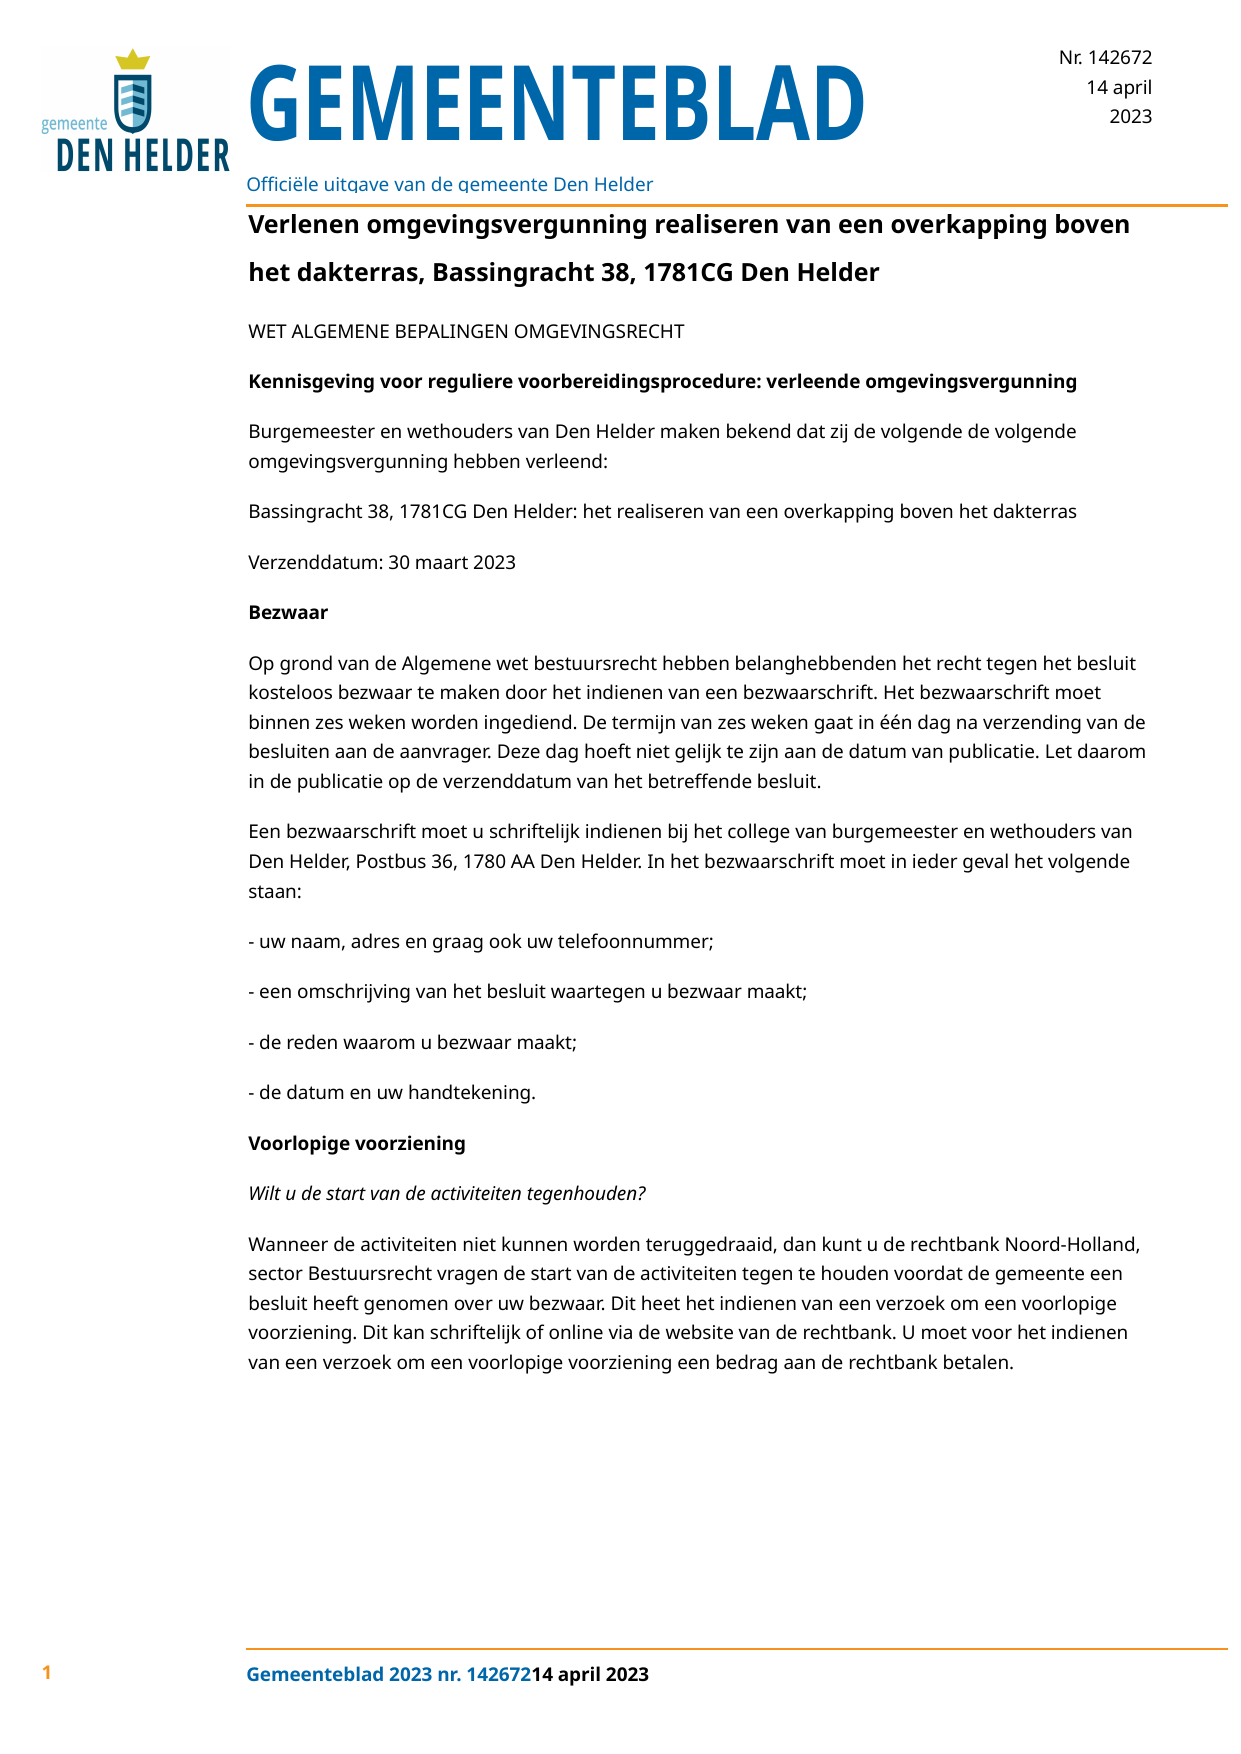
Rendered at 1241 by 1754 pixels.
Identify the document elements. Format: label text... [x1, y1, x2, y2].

picture [220, 160, 224, 172]
text - de datum en uw handtekening. [248, 1079, 1152, 1105]
text Verzenddatum: 30 maart 2023 [248, 549, 1152, 575]
text Bezwaar [248, 599, 1152, 625]
text Wilt u de start van de activiteiten tegenhouden? [248, 1180, 1152, 1206]
text Burgemeester en wethouders van Den Helder maken bekend dat zij de volgende de volgende omgevingsvergunning hebben verleend: [248, 419, 1152, 474]
text - de reden waarom u bezwaar maakt; [248, 1029, 1152, 1055]
picture [182, 144, 187, 165]
text Verlenen omgevingsvergunning realiseren van een overkapping boven het dakterras, Bassingracht 38, 1781CG Den Helder [248, 207, 1152, 288]
text Een bezwaarschrift moet u schriftelijk indienen bij het college van burgemeester en wethouders van Den Helder, Postbus 36, 1780 AA Den Helder. In het bezwaarschrift moet in ieder geval het volgende staan: [248, 819, 1152, 904]
picture [63, 144, 68, 165]
text Bassingracht 38, 1781CG Den Helder: het realiseren van een overkapping boven het dakterras [248, 499, 1152, 524]
text WET ALGEMENE BEPALINGEN OMGEVINGSRECHT [248, 318, 1152, 344]
picture [130, 157, 135, 172]
picture [41, 47, 231, 172]
text Wanneer de activiteiten niet kunnen worden teruggedraaid, dan kunt u de rechtbank Noord-Holland, sector Bestuursrecht vragen de start van de activiteiten tegen te houden voordat de gemeente een besluit heeft genomen over uw bezwaar. Dit heet het indienen van een verzoek om een voorlopige voorziening. Dit kan schriftelijk of online via de website van de rechtbank. U moet voor het indienen van een verzoek om een voorlopige voorziening een bedrag aan de rechtbank betalen. [248, 1231, 1152, 1375]
text - uw naam, adres en graag ook uw telefoonnummer; [248, 928, 1152, 954]
text Voorlopige voorziening [248, 1130, 1152, 1156]
text Kennisgeving voor reguliere voorbereidingsprocedure: verleende omgevingsvergunning [248, 368, 1152, 394]
picture [100, 154, 106, 172]
text - een omschrijving van het besluit waartegen u bezwaar maakt; [248, 979, 1152, 1004]
text Op grond van de Algemene wet bestuursrecht hebben belanghebbenden het recht tegen het besluit kosteloos bezwaar te maken door het indienen van een bezwaarschrift. Het bezwaarschrift moet binnen zes weken worden ingediend. De termijn van zes weken gaat in één dag na verzending van de besluiten aan de aanvrager. Deze dag hoeft niet gelijk te zijn aan de datum van publicatie. Let daarom in de publicatie op de verzenddatum van het betreffende besluit. [248, 650, 1152, 794]
